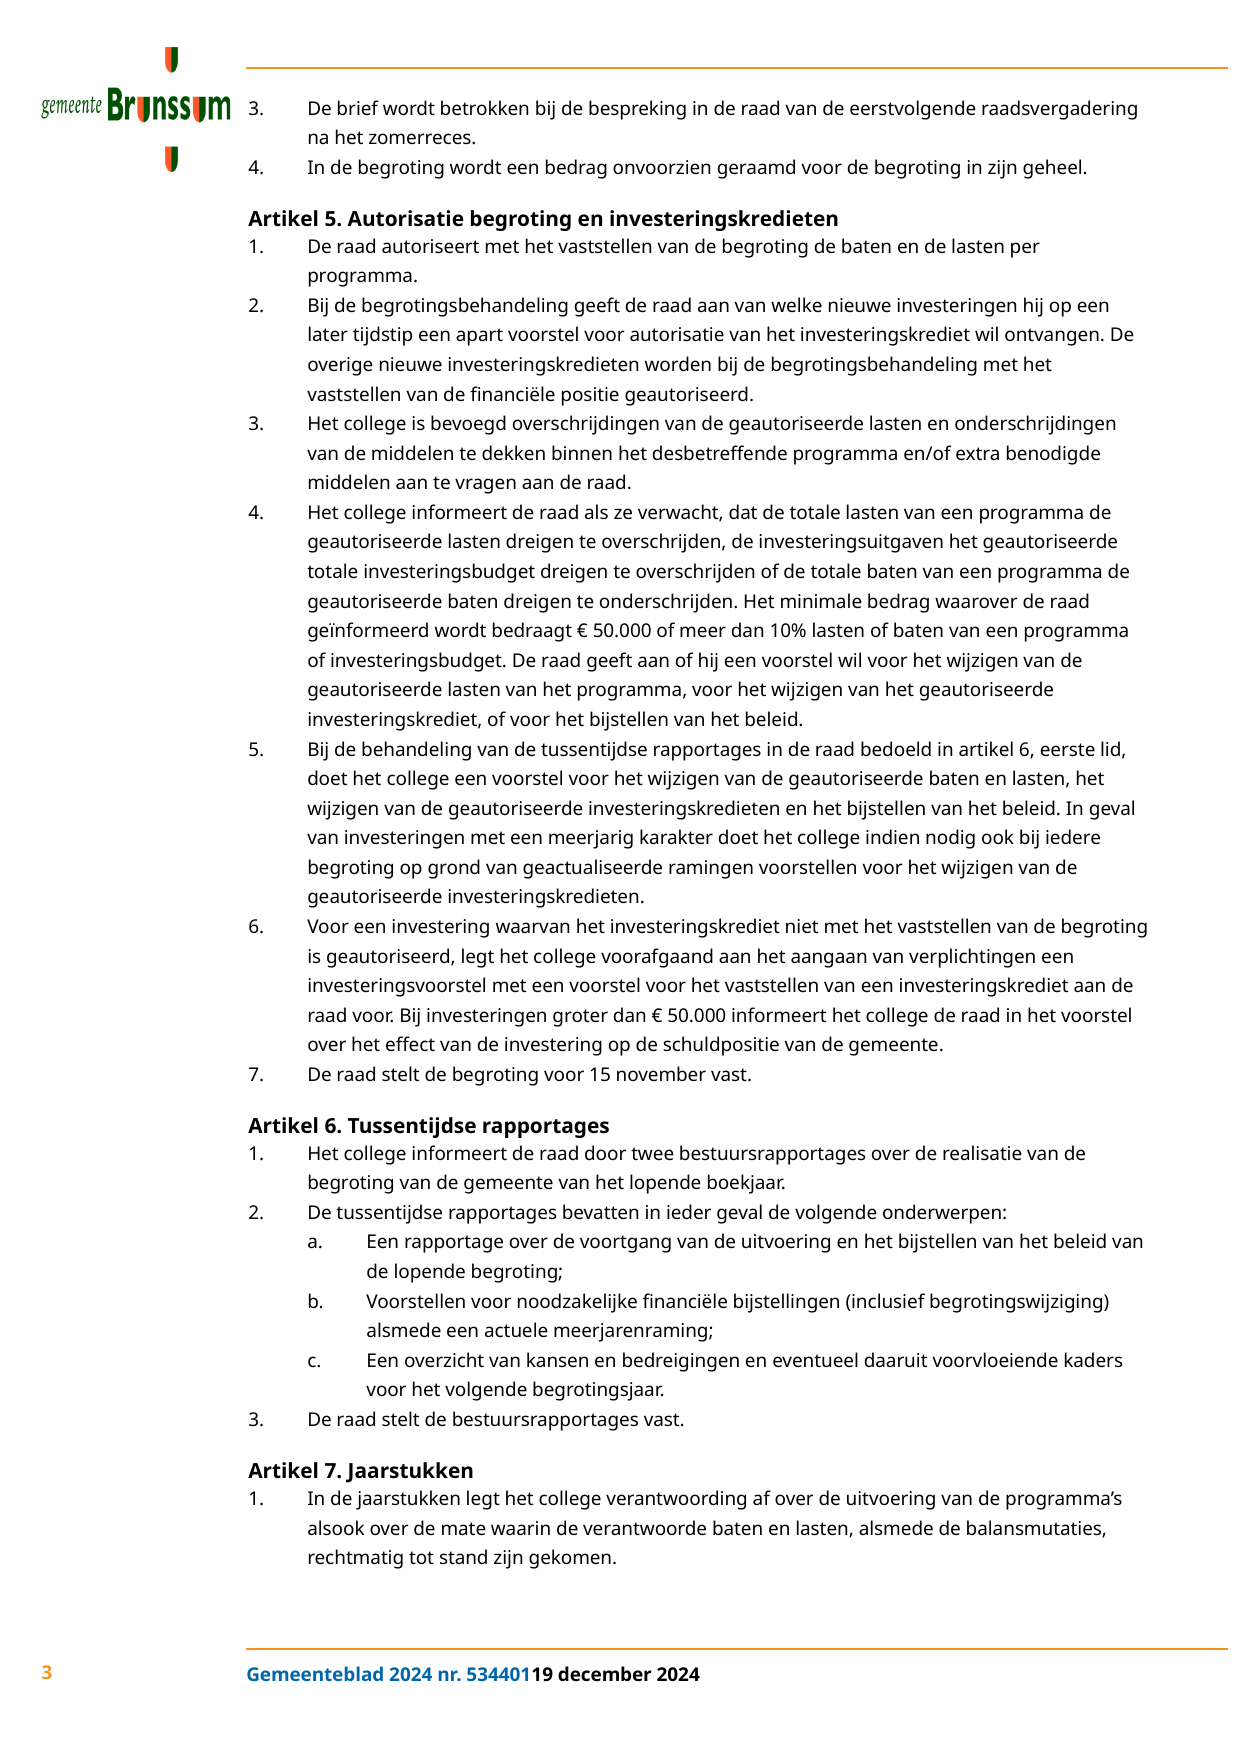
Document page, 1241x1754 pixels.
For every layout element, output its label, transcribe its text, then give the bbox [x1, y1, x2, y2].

list De raad stelt de bestuursrapportages vast. [248, 1406, 1152, 1432]
list Bij de behandeling van de tussentijdse rapportages in de raad bedoeld in artikel 6, eerste lid, doet het college een voorstel voor het wijzigen van de geautoriseerde baten en lasten, het wijzigen van de geautoriseerde investeringskredieten en het bijstellen van het beleid. In geval van investeringen met een meerjarig karakter doet het college indien nodig ook bij iedere begroting op grond van geactualiseerde ramingen voorstellen voor het wijzigen van de geautoriseerde investeringskredieten. [248, 736, 1152, 909]
list In de jaarstukken legt het college verantwoording af over de uitvoering van de programma’s alsook over de mate waarin de verantwoorde baten en lasten, alsmede de balansmutaties, rechtmatig tot stand zijn gekomen. [248, 1485, 1152, 1570]
list Een rapportage over de voortgang van de uitvoering en het bijstellen van het beleid van de lopende begroting; [307, 1229, 1152, 1284]
text Artikel 5. Autorisatie begroting en investeringskredieten [248, 204, 1152, 233]
list Het college informeert de raad door twee bestuursrapportages over de realisatie van de begroting van de gemeente van het lopende boekjaar. [248, 1140, 1152, 1195]
list In de begroting wordt een bedrag onvoorzien geraamd voor de begroting in zijn geheel. [248, 154, 1152, 180]
text Artikel 6. Tussentijdse rapportages [248, 1112, 1152, 1140]
list Het college informeert de raad als ze verwacht, dat de totale lasten van een programma de geautoriseerde lasten dreigen te overschrijden, de investeringsuitgaven het geautoriseerde totale investeringsbudget dreigen te overschrijden of de totale baten van een programma de geautoriseerde baten dreigen te onderschrijden. Het minimale bedrag waarover de raad geïnformeerd wordt bedraagt € 50.000 of meer dan 10% lasten of baten van een programma of investeringsbudget. De raad geeft aan of hij een voorstel wil voor het wijzigen van de geautoriseerde lasten van het programma, voor het wijzigen van het geautoriseerde investeringskrediet, of voor het bijstellen van het beleid. [248, 499, 1152, 732]
list Voorstellen voor noodzakelijke financiële bijstellingen (inclusief begrotingswijziging) alsmede een actuele meerjarenraming; [307, 1288, 1152, 1343]
list Een overzicht van kansen en bedreigingen en eventueel daaruit voorvloeiende kaders voor het volgende begrotingsjaar. [307, 1347, 1152, 1402]
list Het college is bevoegd overschrijdingen van de geautoriseerde lasten en onderschrijdingen van de middelen te dekken binnen het desbetreffende programma en/of extra benodigde middelen aan te vragen aan de raad. [248, 410, 1152, 495]
list De brief wordt betrokken bij de bespreking in de raad van de eerstvolgende raadsvergadering na het zomerreces. [248, 95, 1152, 150]
list De raad stelt de begroting voor 15 november vast. [248, 1061, 1152, 1087]
list De raad autoriseert met het vaststellen van de begroting de baten en de lasten per programma. [248, 233, 1152, 288]
text Artikel 7. Jaarstukken [248, 1457, 1152, 1485]
picture [41, 47, 231, 172]
list Bij de begrotingsbehandeling geeft de raad aan van welke nieuwe investeringen hij op een later tijdstip een apart voorstel voor autorisatie van het investeringskrediet wil ontvangen. De overige nieuwe investeringskredieten worden bij de begrotingsbehandeling met het vaststellen van de financiële positie geautoriseerd. [248, 292, 1152, 406]
list Voor een investering waarvan het investeringskrediet niet met het vaststellen van de begroting is geautoriseerd, legt het college voorafgaand aan het aangaan van verplichtingen een investeringsvoorstel met een voorstel voor het vaststellen van een investeringskrediet aan de raad voor. Bij investeringen groter dan € 50.000 informeert het college de raad in het voorstel over het effect van de investering op de schuldpositie van de gemeente. [248, 913, 1152, 1057]
list De tussentijdse rapportages bevatten in ieder geval de volgende onderwerpen: [248, 1199, 1152, 1225]
